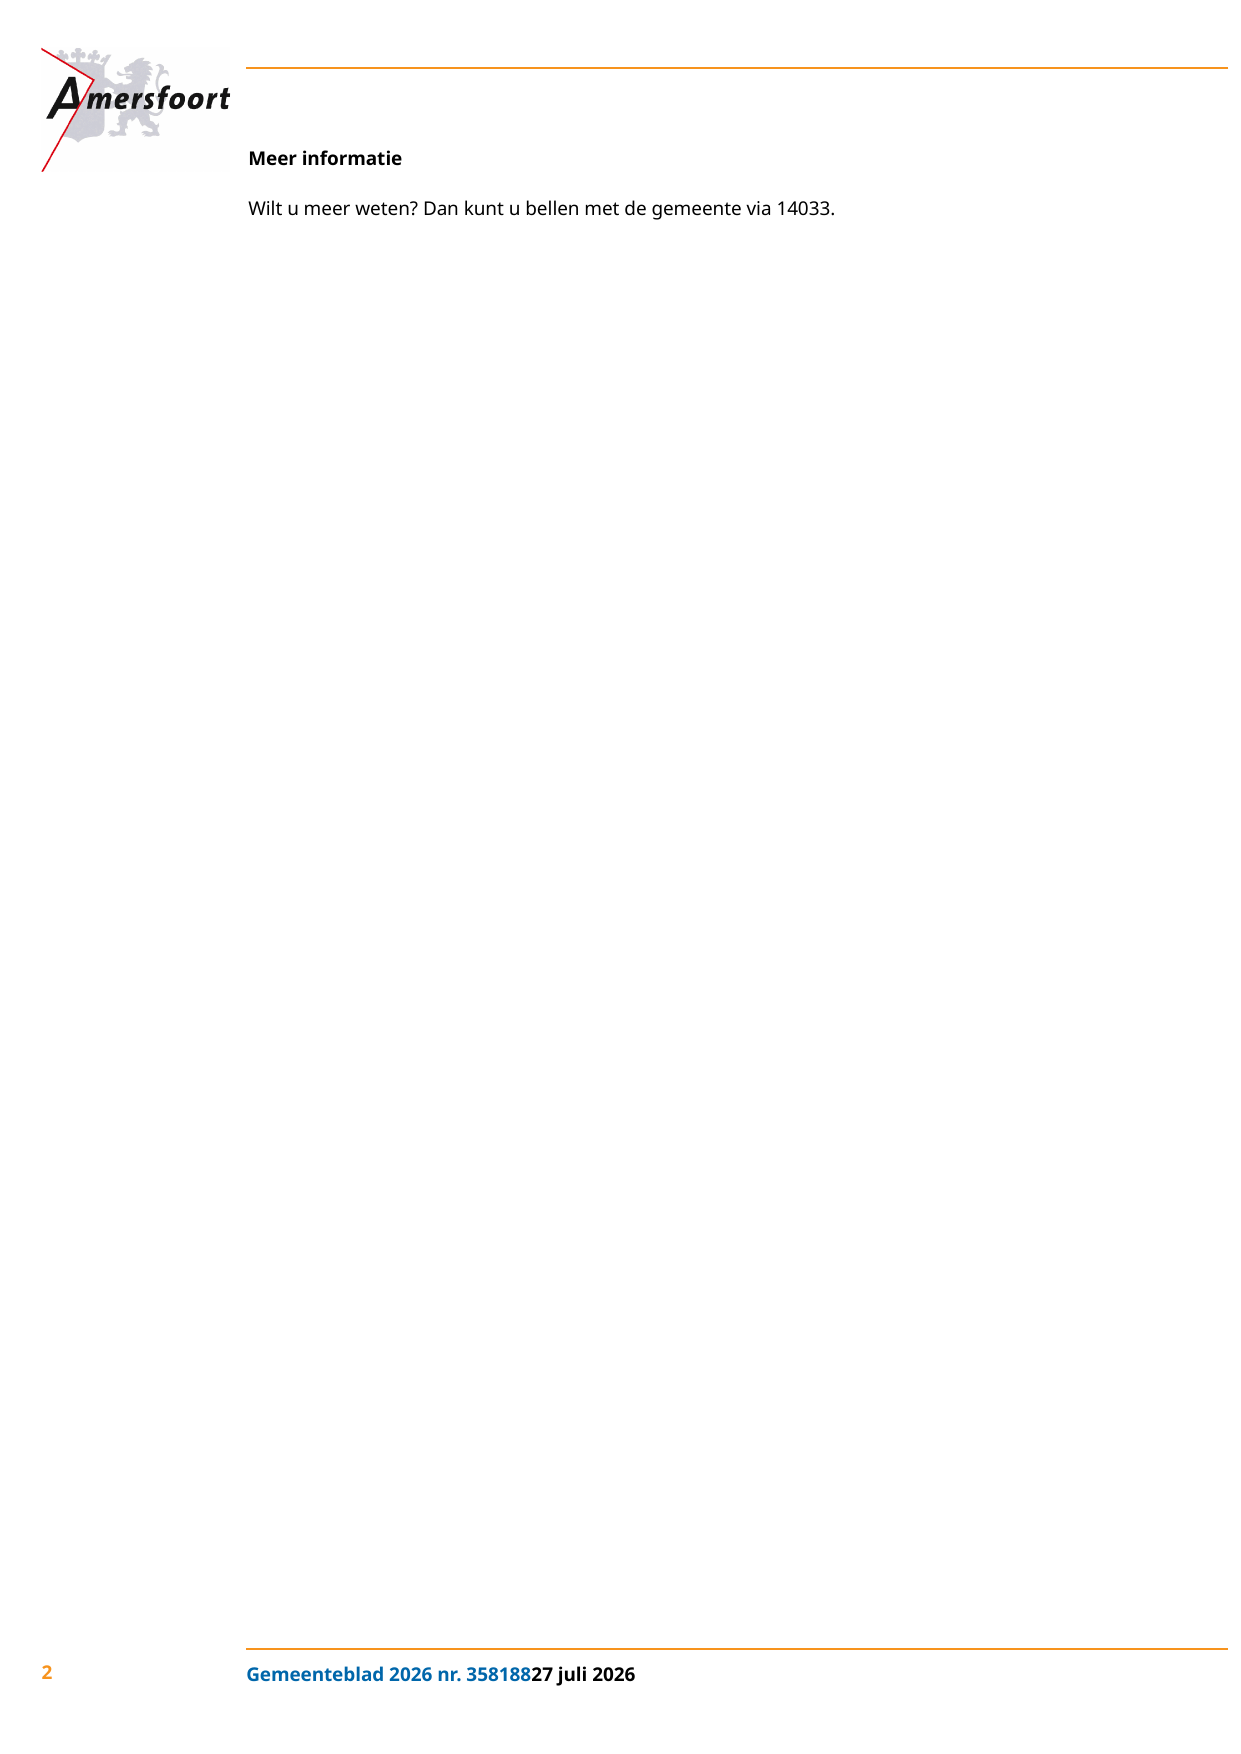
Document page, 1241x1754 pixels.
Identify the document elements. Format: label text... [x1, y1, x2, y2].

text Meer informatie [248, 145, 1152, 171]
picture [41, 47, 231, 172]
text Wilt u meer weten? Dan kunt u bellen met de gemeente via 14033. [248, 196, 1152, 221]
